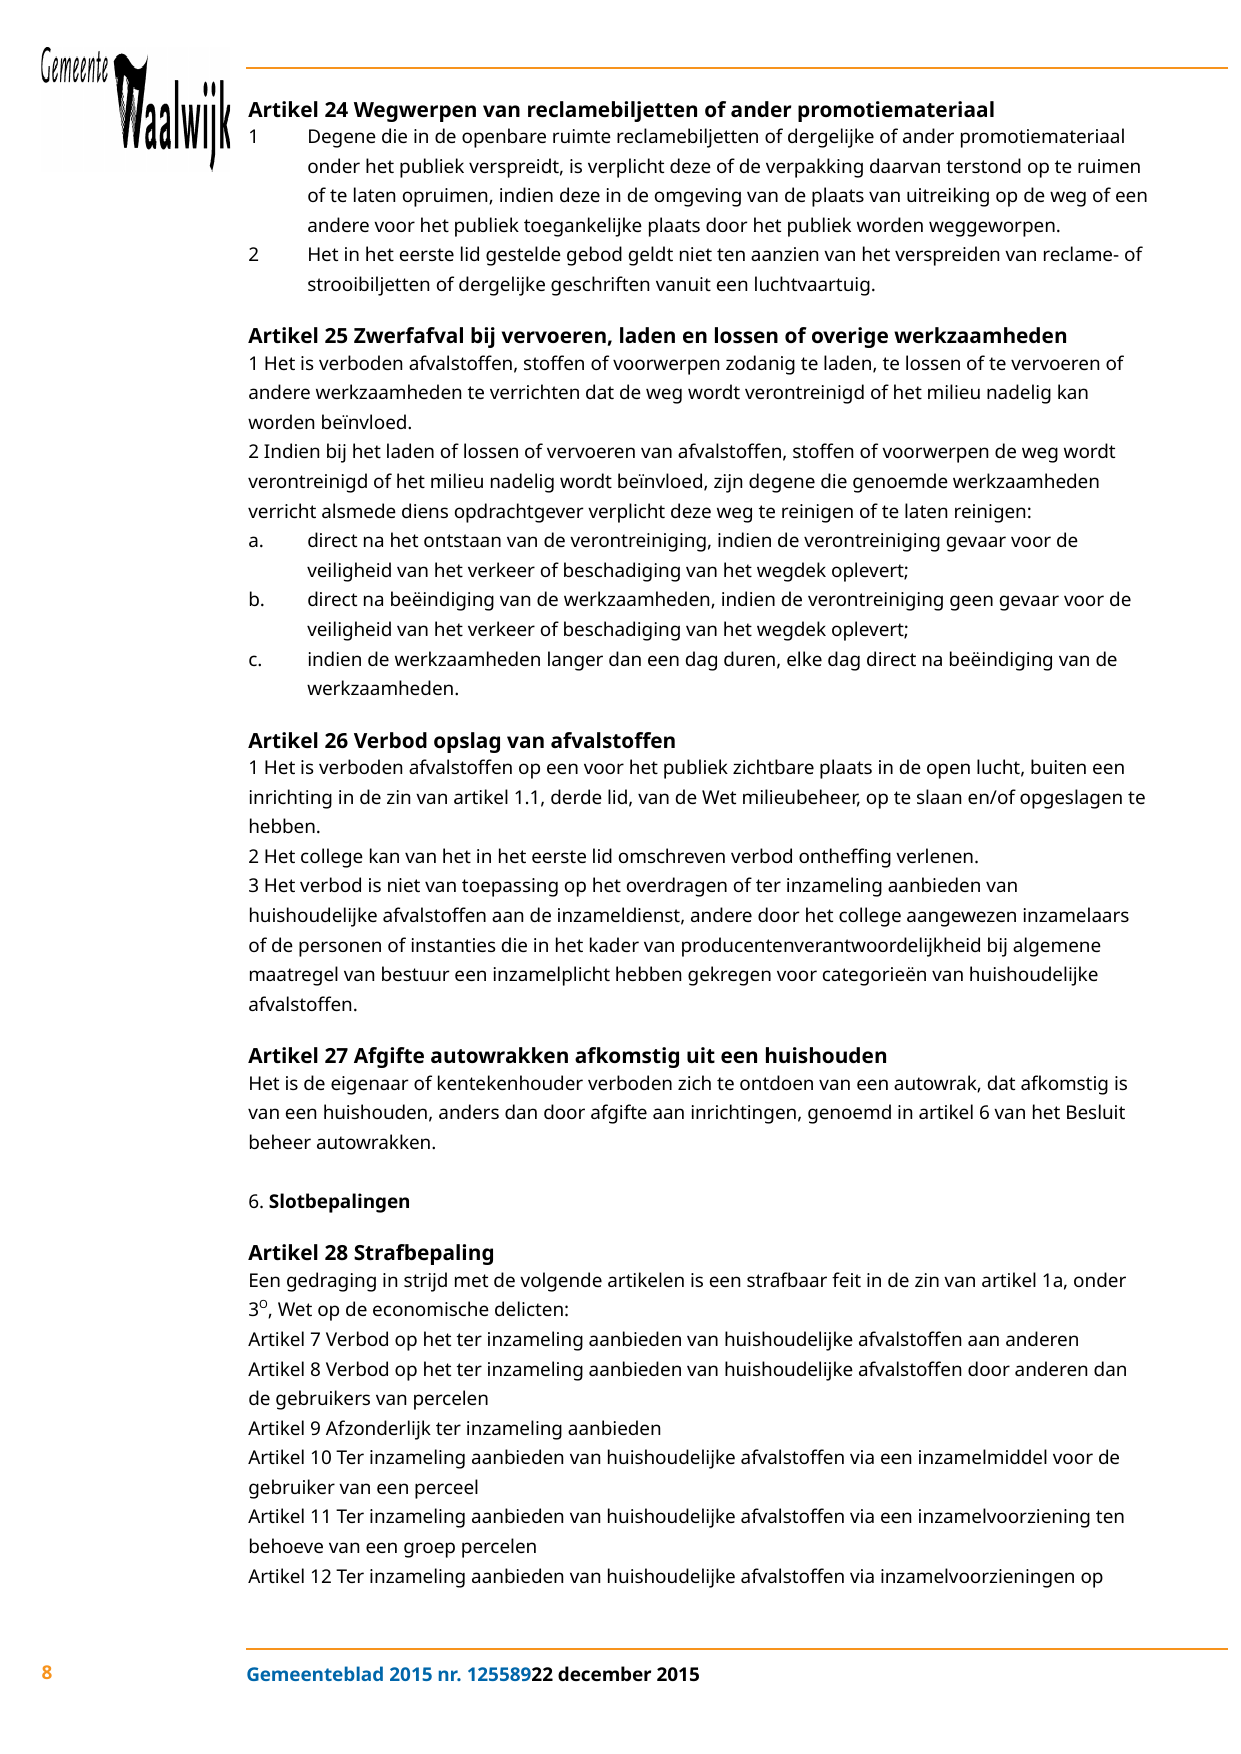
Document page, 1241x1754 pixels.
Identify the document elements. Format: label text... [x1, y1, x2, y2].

text Artikel 28 Strafbepaling [248, 1238, 1152, 1267]
text Artikel 27 Afgifte autowrakken afkomstig uit een huishouden [248, 1041, 1152, 1070]
text Artikel 7 Verbod op het ter inzameling aanbieden van huishoudelijke afvalstoffen aan anderen [248, 1326, 1152, 1352]
text Een gedraging in strijd met de volgende artikelen is een strafbaar feit in de zin van artikel 1a, onder 3O, Wet op de economische delicten: [248, 1267, 1152, 1322]
list Degene die in de openbare ruimte reclamebiljetten of dergelijke of ander promotiemateriaal onder het publiek verspreidt, is verplicht deze of de verpakking daarvan terstond op te ruimen of te laten opruimen, indien deze in de omgeving van de plaats van uitreiking op de weg of een andere voor het publiek toegankelijke plaats door het publiek worden weggeworpen. [248, 123, 1152, 238]
text Artikel 12 Ter inzameling aanbieden van huishoudelijke afvalstoffen via inzamelvoorzieningen op [248, 1563, 1152, 1588]
text Het is de eigenaar of kentekenhouder verboden zich te ontdoen van een autowrak, dat afkomstig is van een huishouden, anders dan door afgifte aan inrichtingen, genoemd in artikel 6 van het Besluit beheer autowrakken. [248, 1070, 1152, 1155]
text Artikel 25 Zwerfafval bij vervoeren, laden en lossen of overige werkzaamheden [248, 322, 1152, 350]
picture [41, 47, 231, 172]
list Het in het eerste lid gestelde gebod geldt niet ten aanzien van het verspreiden van reclame- of strooibiljetten of dergelijke geschriften vanuit een luchtvaartuig. [248, 242, 1152, 297]
text 3 Het verbod is niet van toepassing op het overdragen of ter inzameling aanbieden van huishoudelijke afvalstoffen aan de inzameldienst, andere door het college aangewezen inzamelaars of de personen of instanties die in het kader van producentenverantwoordelijkheid bij algemene maatregel van bestuur een inzamelplicht hebben gekregen voor categorieën van huishoudelijke afvalstoffen. [248, 873, 1152, 1017]
list direct na beëindiging van de werkzaamheden, indien de verontreiniging geen gevaar voor de veiligheid van het verkeer of beschadiging van het wegdek oplevert; [248, 587, 1152, 642]
text 2 Indien bij het laden of lossen of vervoeren van afvalstoffen, stoffen of voorwerpen de weg wordt verontreinigd of het milieu nadelig wordt beïnvloed, zijn degene die genoemde werkzaamheden verricht alsmede diens opdrachtgever verplicht deze weg te reinigen of te laten reinigen: [248, 439, 1152, 524]
text Artikel 24 Wegwerpen van reclamebiljetten of ander promotiemateriaal [248, 95, 1152, 123]
text Artikel 10 Ter inzameling aanbieden van huishoudelijke afvalstoffen via een inzamelmiddel voor de gebruiker van een perceel [248, 1444, 1152, 1500]
text 6. Slotbepalingen [248, 1188, 1152, 1214]
list direct na het ontstaan van de verontreiniging, indien de verontreiniging gevaar voor de veiligheid van het verkeer of beschadiging van het wegdek oplevert; [248, 527, 1152, 583]
text Artikel 26 Verbod opslag van afvalstoffen [248, 726, 1152, 754]
text 1 Het is verboden afvalstoffen op een voor het publiek zichtbare plaats in de open lucht, buiten een inrichting in de zin van artikel 1.1, derde lid, van de Wet milieubeheer, op te slaan en/of opgeslagen te hebben. [248, 754, 1152, 839]
text 2 Het college kan van het in het eerste lid omschreven verbod ontheffing verlenen. [248, 843, 1152, 869]
text Artikel 9 Afzonderlijk ter inzameling aanbieden [248, 1415, 1152, 1441]
list indien de werkzaamheden langer dan een dag duren, elke dag direct na beëindiging van de werkzaamheden. [248, 646, 1152, 701]
text 1 Het is verboden afvalstoffen, stoffen of voorwerpen zodanig te laden, te lossen of te vervoeren of andere werkzaamheden te verrichten dat de weg wordt verontreinigd of het milieu nadelig kan worden beïnvloed. [248, 350, 1152, 435]
text Artikel 8 Verbod op het ter inzameling aanbieden van huishoudelijke afvalstoffen door anderen dan de gebruikers van percelen [248, 1356, 1152, 1411]
text Artikel 11 Ter inzameling aanbieden van huishoudelijke afvalstoffen via een inzamelvoorziening ten behoeve van een groep percelen [248, 1504, 1152, 1559]
